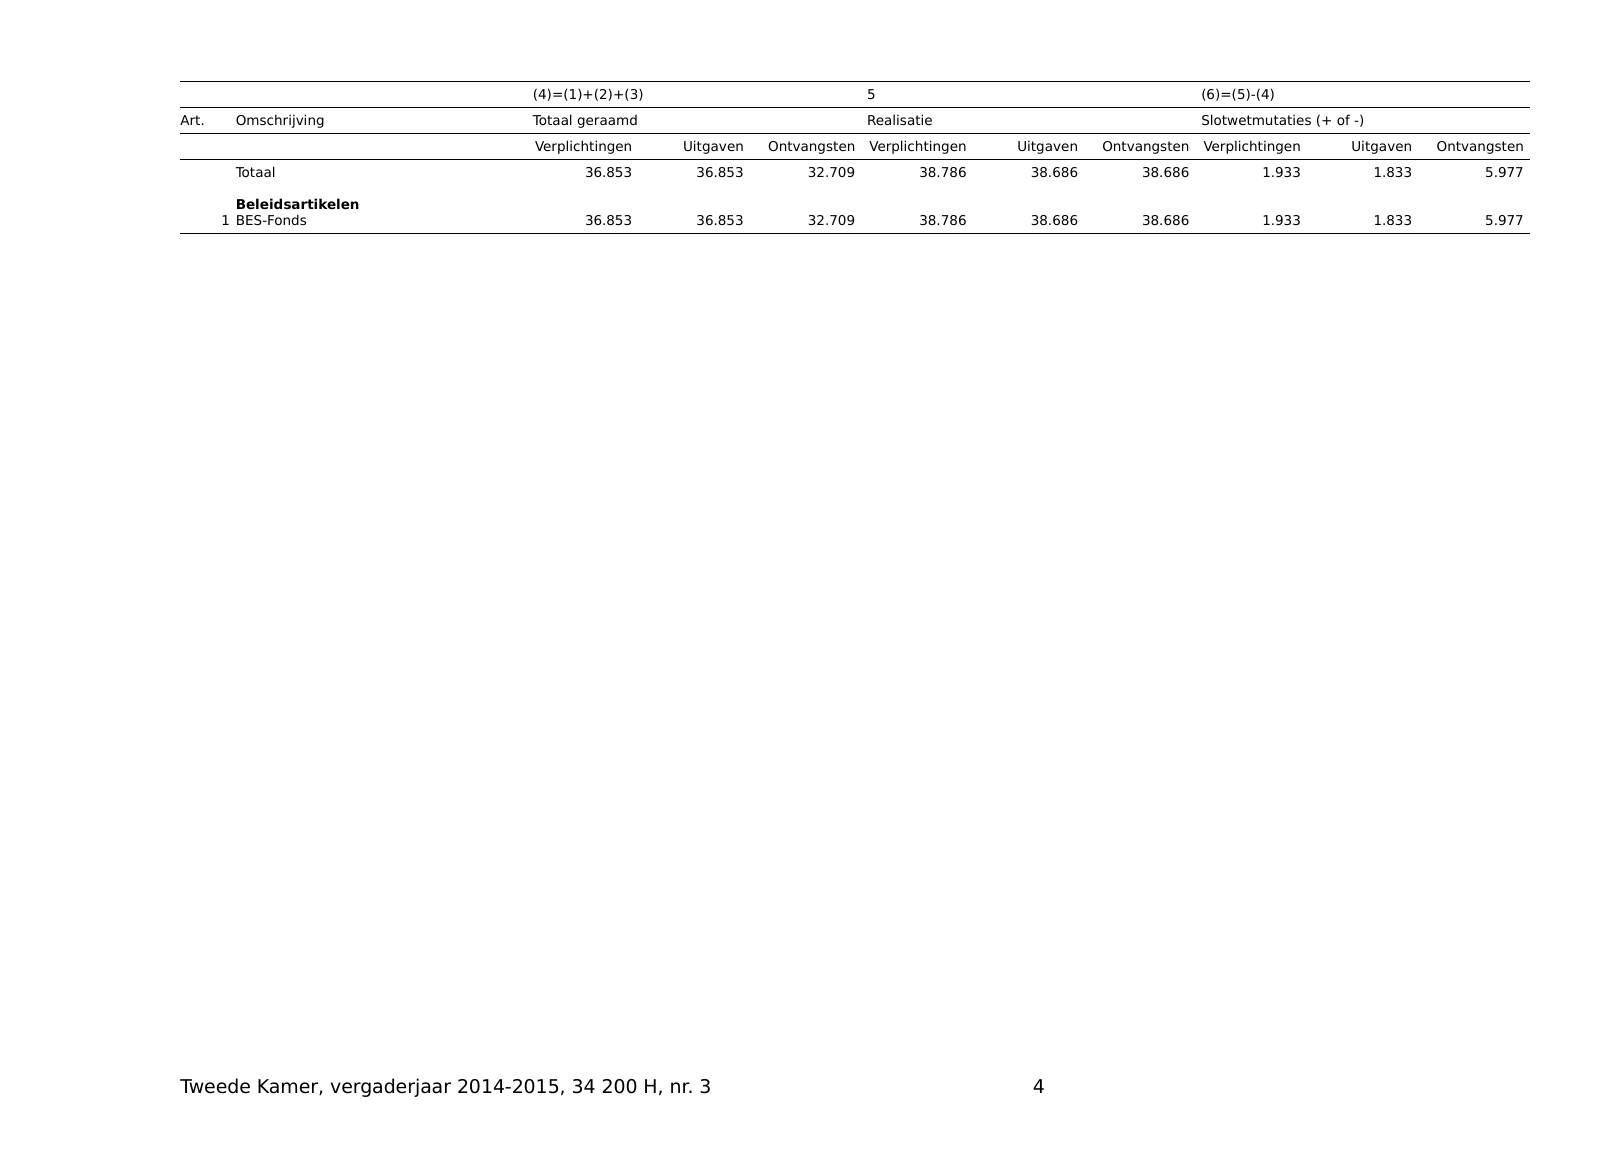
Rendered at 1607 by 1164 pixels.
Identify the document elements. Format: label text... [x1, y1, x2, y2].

table_cell 5.977 [1418, 160, 1529, 181]
table_cell [972, 181, 1084, 197]
table_cell Uitgaven [972, 134, 1084, 159]
table_cell [861, 197, 972, 212]
table_header [180, 82, 229, 107]
table_cell 1 [180, 212, 229, 233]
table_cell 38.686 [1084, 160, 1195, 181]
table_cell Totaal geraamd [527, 108, 861, 133]
table_cell Beleidsartikelen [230, 197, 527, 212]
table_cell [1195, 197, 1307, 212]
table_cell [1307, 197, 1418, 212]
table_cell [1195, 181, 1307, 197]
table_cell [180, 160, 229, 181]
table_cell [861, 181, 972, 197]
table_cell 36.853 [638, 160, 749, 181]
table_header [230, 82, 527, 107]
table_cell 5.977 [1418, 212, 1529, 233]
table_cell Verplichtingen [1195, 134, 1307, 159]
table_cell 38.786 [861, 160, 972, 181]
table_cell 32.709 [750, 160, 861, 181]
table_cell Ontvangsten [1418, 134, 1529, 159]
table_cell Realisatie [861, 108, 1195, 133]
table_cell Uitgaven [638, 134, 749, 159]
table_cell 36.853 [527, 160, 638, 181]
table_cell [972, 197, 1084, 212]
table_cell [1418, 197, 1529, 212]
table_header (6)=(5)-(4) [1195, 82, 1529, 107]
table_cell 36.853 [638, 212, 749, 233]
table_cell 38.686 [972, 212, 1084, 233]
table_cell 1.933 [1195, 212, 1307, 233]
table_cell [527, 197, 638, 212]
table_cell 1.933 [1195, 160, 1307, 181]
table_cell 38.686 [1084, 212, 1195, 233]
table_cell [180, 181, 229, 197]
table_cell BES-Fonds [230, 212, 527, 233]
table_cell [527, 181, 638, 197]
table_cell [180, 197, 229, 212]
table_cell Ontvangsten [1084, 134, 1195, 159]
table_cell [180, 134, 229, 159]
table_cell Verplichtingen [527, 134, 638, 159]
table_cell [230, 134, 527, 159]
table_cell Ontvangsten [750, 134, 861, 159]
table_cell 32.709 [750, 212, 861, 233]
table_cell [230, 181, 527, 197]
table_cell 1.833 [1307, 212, 1418, 233]
table_cell [1084, 181, 1195, 197]
table_cell [750, 197, 861, 212]
table_cell Uitgaven [1307, 134, 1418, 159]
table_header 5 [861, 82, 1195, 107]
table_cell [638, 181, 749, 197]
table_cell Totaal [230, 160, 527, 181]
table_cell Verplichtingen [861, 134, 972, 159]
table_cell 38.786 [861, 212, 972, 233]
table_cell 36.853 [527, 212, 638, 233]
table_cell Art. [180, 108, 229, 133]
table_cell [750, 181, 861, 197]
table_cell 38.686 [972, 160, 1084, 181]
table_cell [1307, 181, 1418, 197]
table_cell [638, 197, 749, 212]
table_cell [1418, 181, 1529, 197]
table_cell Slotwetmutaties (+ of -) [1195, 108, 1529, 133]
table_header (4)=(1)+(2)+(3) [527, 82, 861, 107]
table_cell [1084, 197, 1195, 212]
table_cell Omschrijving [230, 108, 527, 133]
table_cell 1.833 [1307, 160, 1418, 181]
